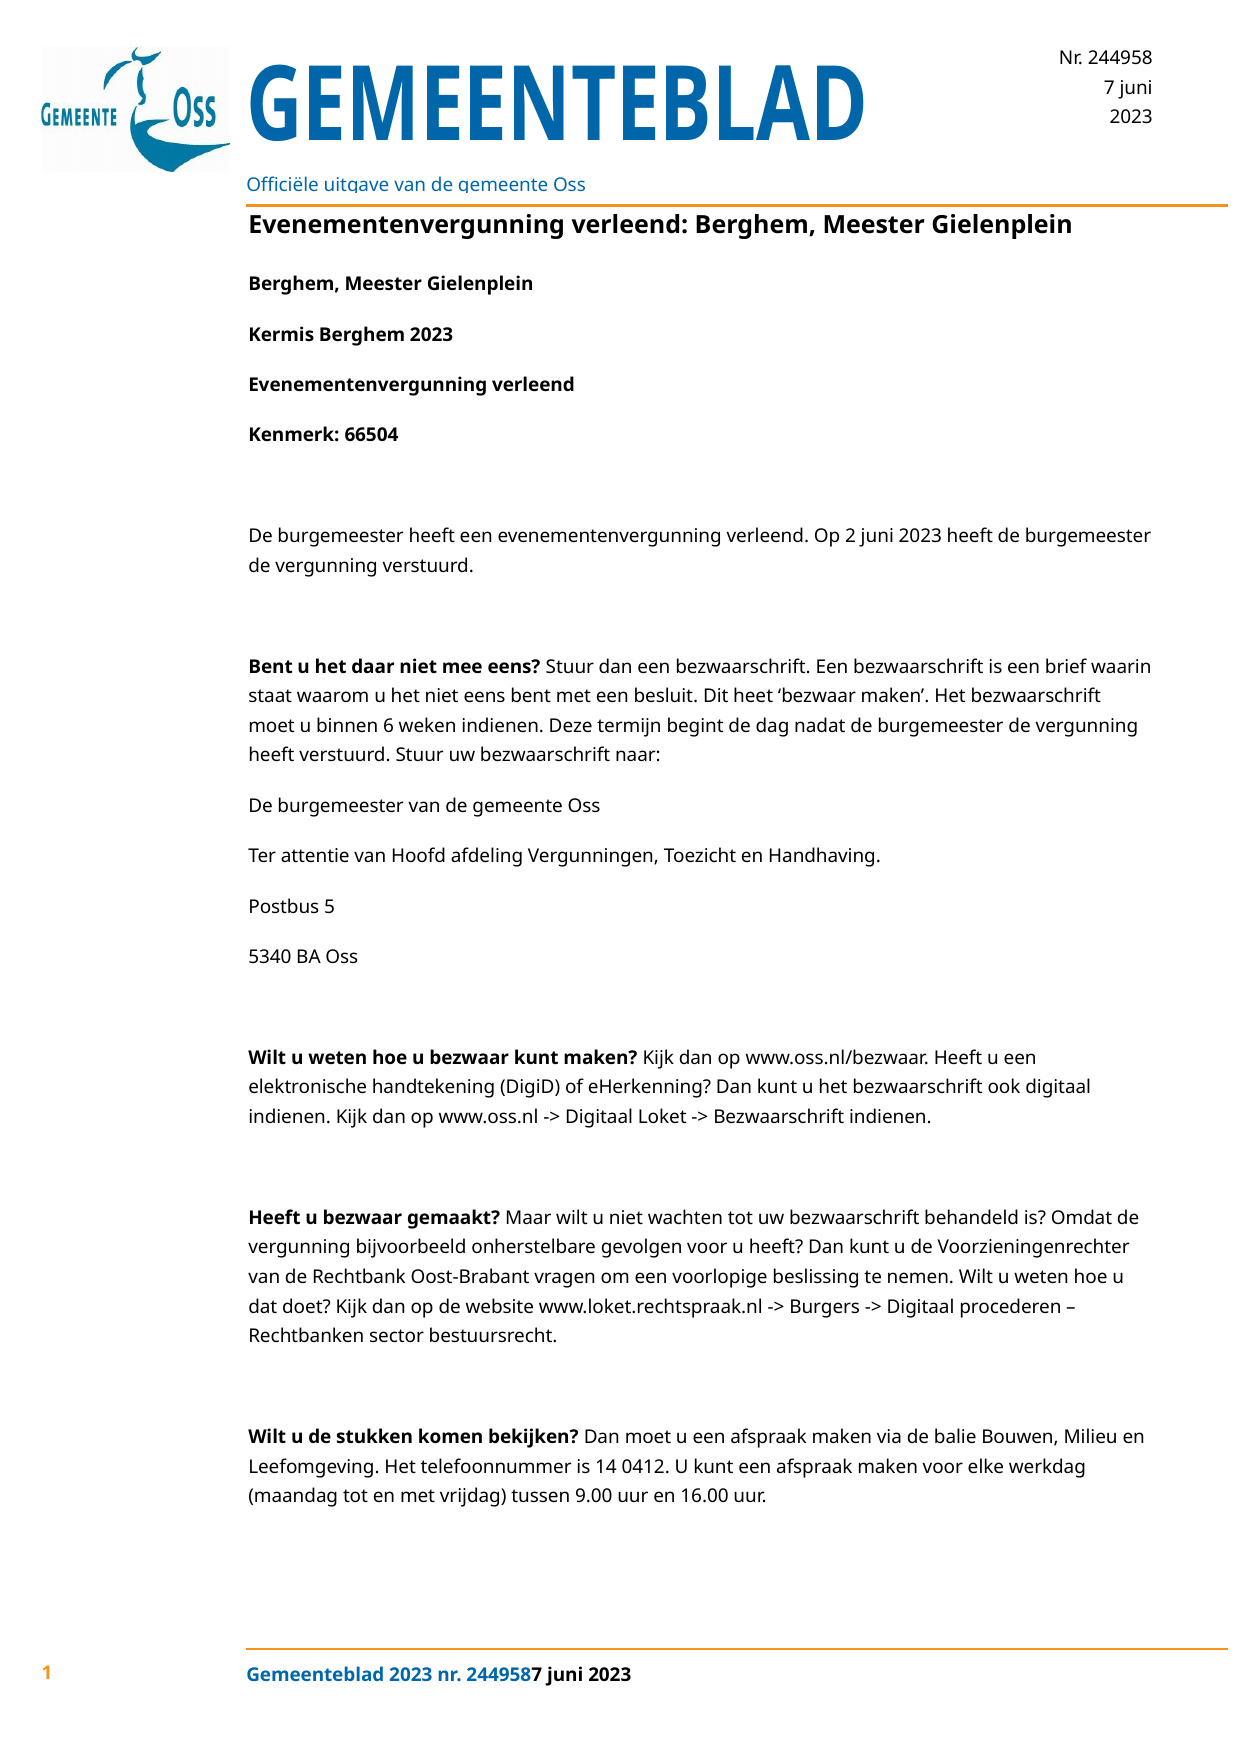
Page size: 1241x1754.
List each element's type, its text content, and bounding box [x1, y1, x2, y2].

text Kenmerk: 66504 [248, 422, 1152, 447]
picture [41, 47, 231, 172]
text Kermis Berghem 2023 [248, 321, 1152, 346]
text Bent u het daar niet mee eens? Stuur dan een bezwaarschrift. Een bezwaarschrift is een brief waarin staat waarom u het niet eens bent met een besluit. Dit heet ‘bezwaar maken’. Het bezwaarschrift moet u binnen 6 weken indienen. Deze termijn begint de dag nadat de burgemeester de vergunning heeft verstuurd. Stuur uw bezwaarschrift naar: [248, 653, 1152, 767]
text Postbus 5 [248, 893, 1152, 918]
text Wilt u weten hoe u bezwaar kunt maken? Kijk dan op www.oss.nl/bezwaar. Heeft u een elektronische handtekening (DigiD) of eHerkenning? Dan kunt u het bezwaarschrift ook digitaal indienen. Kijk dan op www.oss.nl -> Digitaal Loket -> Bezwaarschrift indienen. [248, 1044, 1152, 1129]
text Heeft u bezwaar gemaakt? Maar wilt u niet wachten tot uw bezwaarschrift behandeld is? Omdat de vergunning bijvoorbeeld onherstelbare gevolgen voor u heeft? Dan kunt u de Voorzieningenrechter van de Rechtbank Oost-Brabant vragen om een voorlopige beslissing te nemen. Wilt u weten hoe u dat doet? Kijk dan op de website www.loket.rechtspraak.nl -> Burgers -> Digitaal procederen – Rechtbanken sector bestuursrecht. [248, 1204, 1152, 1348]
text De burgemeester van de gemeente Oss [248, 792, 1152, 818]
text 5340 BA Oss [248, 943, 1152, 969]
text Ter attentie van Hoofd afdeling Vergunningen, Toezicht en Handhaving. [248, 842, 1152, 868]
text De burgemeester heeft een evenementenvergunning verleend. Op 2 juni 2023 heeft de burgemeester de vergunning verstuurd. [248, 522, 1152, 578]
text Evenementenvergunning verleend: Berghem, Meester Gielenplein [248, 207, 1152, 241]
text Wilt u de stukken komen bekijken? Dan moet u een afspraak maken via de balie Bouwen, Milieu en Leefomgeving. Het telefoonnummer is 14 0412. U kunt een afspraak maken voor elke werkdag (maandag tot en met vrijdag) tussen 9.00 uur en 16.00 uur. [248, 1423, 1152, 1508]
text Berghem, Meester Gielenplein [248, 270, 1152, 296]
text Evenementenvergunning verleend [248, 371, 1152, 397]
